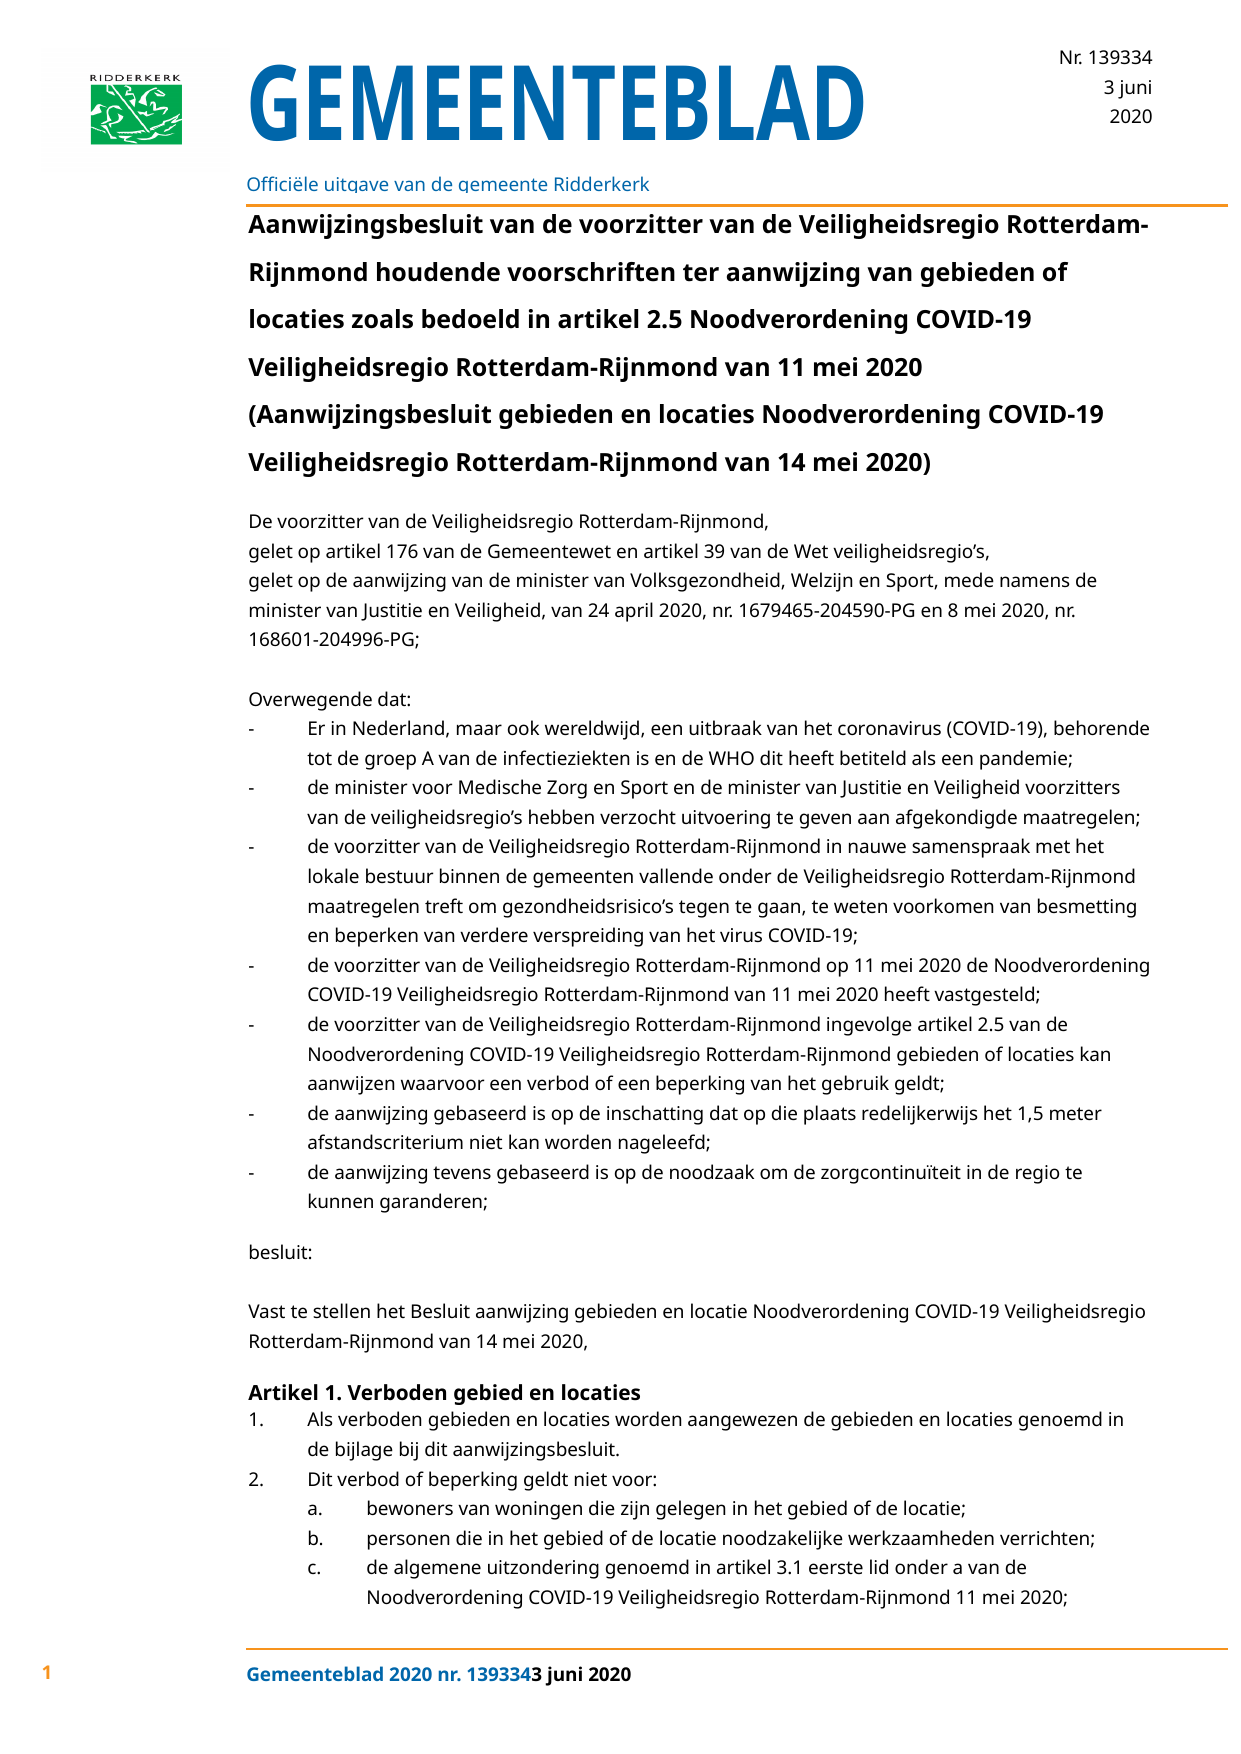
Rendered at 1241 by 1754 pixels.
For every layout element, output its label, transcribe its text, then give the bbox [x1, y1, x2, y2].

text Vast te stellen het Besluit aanwijzing gebieden en locatie Noodverordening COVID-19 Veiligheidsregio Rotterdam-Rijnmond van 14 mei 2020, [248, 1298, 1152, 1353]
list de algemene uitzondering genoemd in artikel 3.1 eerste lid onder a van de Noodverordening COVID-19 Veiligheidsregio Rotterdam-Rijnmond 11 mei 2020; [307, 1554, 1152, 1610]
list Dit verbod of beperking geldt niet voor: [248, 1466, 1152, 1492]
list de aanwijzing tevens gebaseerd is op de noodzaak om de zorgcontinuïteit in de regio te kunnen garanderen; [248, 1159, 1152, 1214]
list de voorzitter van de Veiligheidsregio Rotterdam-Rijnmond ingevolge artikel 2.5 van de Noodverordening COVID-19 Veiligheidsregio Rotterdam-Rijnmond gebieden of locaties kan aanwijzen waarvoor een verbod of een beperking van het gebruik geldt; [248, 1011, 1152, 1096]
text De voorzitter van de Veiligheidsregio Rotterdam-Rijnmond, [248, 508, 1152, 534]
list Als verboden gebieden en locaties worden aangewezen de gebieden en locaties genoemd in de bijlage bij dit aanwijzingsbesluit. [248, 1407, 1152, 1462]
text Aanwijzingsbesluit van de voorzitter van de Veiligheidsregio Rotterdam-Rijnmond houdende voorschriften ter aanwijzing van gebieden of locaties zoals bedoeld in artikel 2.5 Noodverordening COVID-19 Veiligheidsregio Rotterdam-Rijnmond van 11 mei 2020 (Aanwijzingsbesluit gebieden en locaties Noodverordening COVID-19 Veiligheidsregio Rotterdam-Rijnmond van 14 mei 2020) [248, 207, 1152, 479]
list Er in Nederland, maar ook wereldwijd, een uitbraak van het coronavirus (COVID-19), behorende tot de groep A van de infectieziekten is en de WHO dit heeft betiteld als een pandemie; [248, 715, 1152, 771]
list de voorzitter van de Veiligheidsregio Rotterdam-Rijnmond in nauwe samenspraak met het lokale bestuur binnen de gemeenten vallende onder de Veiligheidsregio Rotterdam-Rijnmond maatregelen treft om gezondheidsrisico’s tegen te gaan, te weten voorkomen van besmetting en beperken van verdere verspreiding van het virus COVID-19; [248, 834, 1152, 948]
text gelet op artikel 176 van de Gemeentewet en artikel 39 van de Wet veiligheidsregio’s, [248, 538, 1152, 564]
list bewoners van woningen die zijn gelegen in het gebied of de locatie; [307, 1495, 1152, 1521]
text besluit: [248, 1239, 1152, 1265]
list de minister voor Medische Zorg en Sport en de minister van Justitie en Veiligheid voorzitters van de veiligheidsregio’s hebben verzocht uitvoering te geven aan afgekondigde maatregelen; [248, 774, 1152, 830]
text Artikel 1. Verboden gebied en locaties [248, 1378, 1152, 1407]
list de aanwijzing gebaseerd is op de inschatting dat op die plaats redelijkerwijs het 1,5 meter afstandscriterium niet kan worden nageleefd; [248, 1100, 1152, 1155]
list de voorzitter van de Veiligheidsregio Rotterdam-Rijnmond op 11 mei 2020 de Noodverordening COVID-19 Veiligheidsregio Rotterdam-Rijnmond van 11 mei 2020 heeft vastgesteld; [248, 952, 1152, 1007]
list personen die in het gebied of de locatie noodzakelijke werkzaamheden verrichten; [307, 1525, 1152, 1551]
text Overwegende dat: [248, 686, 1152, 712]
text gelet op de aanwijzing van de minister van Volksgezondheid, Welzijn en Sport, mede namens de minister van Justitie en Veiligheid, van 24 april 2020, nr. 1679465-204590-PG en 8 mei 2020, nr. 168601-204996-PG; [248, 567, 1152, 652]
picture [41, 47, 231, 172]
